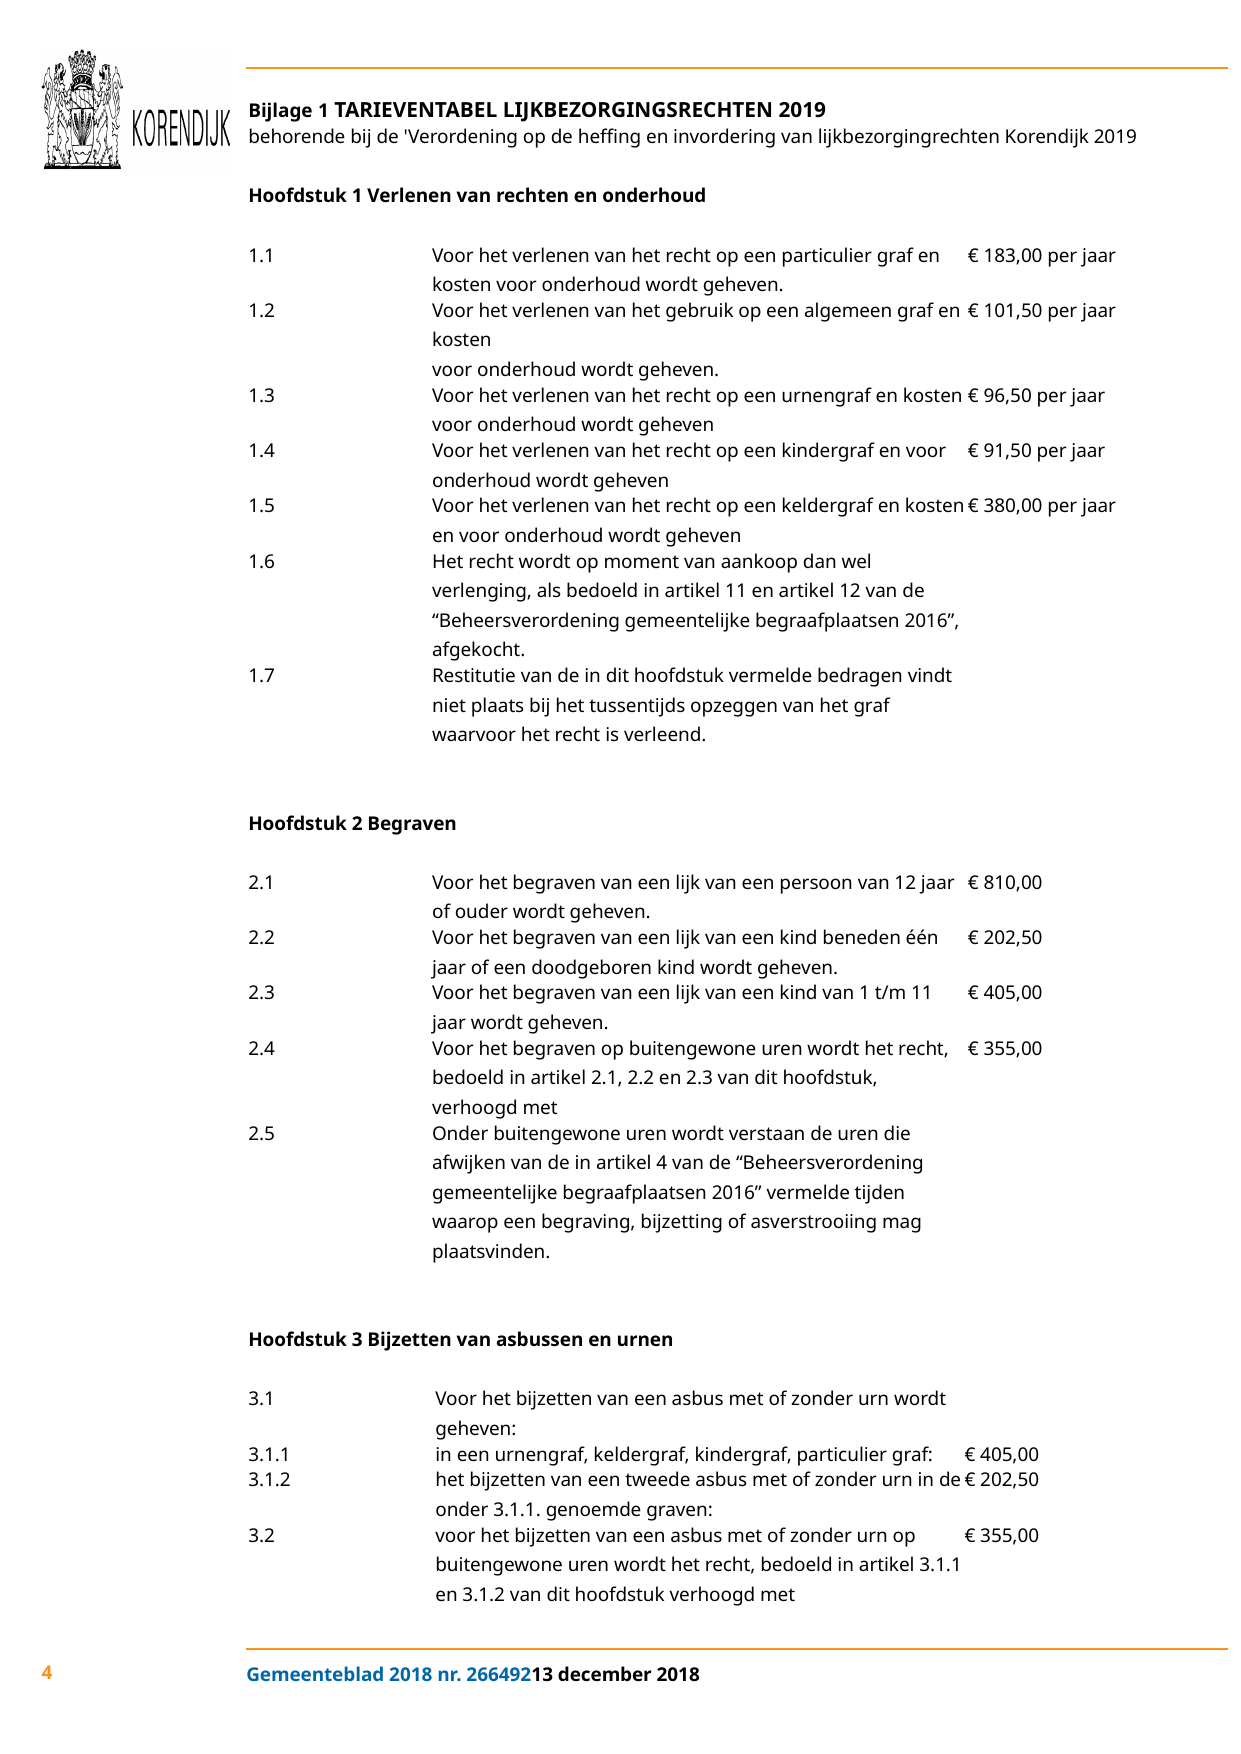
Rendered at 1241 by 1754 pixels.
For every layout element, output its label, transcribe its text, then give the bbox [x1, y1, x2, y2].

table_cell het bijzetten van een tweede asbus met of zonder urn in de onder 3.1.1. genoemde graven: [435, 1467, 964, 1522]
table_cell voor het bijzetten van een asbus met of zonder urn op buitengewone uren wordt het recht, bedoeld in artikel 3.1.1 en 3.1.2 van dit hoofdstuk verhoogd met [435, 1522, 964, 1607]
text Hoofdstuk 1 Verlenen van rechten en onderhoud [248, 182, 1152, 208]
table_cell Voor het verlenen van het recht op een keldergraf en kosten en voor onderhoud wordt geheven [432, 493, 968, 548]
table_header [964, 1386, 1152, 1441]
table_cell 1.3 [248, 382, 432, 437]
table_cell € 96,50 per jaar [968, 382, 1152, 437]
table_cell € 91,50 per jaar [968, 437, 1152, 493]
table_header 2.1 [248, 869, 432, 924]
table_cell 3.2 [248, 1522, 435, 1607]
table_cell € 355,00 [968, 1035, 1152, 1120]
table_header € 810,00 [968, 869, 1152, 924]
table_cell 1.6 [248, 548, 432, 662]
table_cell Voor het begraven van een lijk van een kind van 1 t/m 11 jaar wordt geheven. [432, 980, 968, 1035]
table_cell € 405,00 [964, 1441, 1152, 1467]
text behorende bij de 'Verordening op de heffing en invordering van lijkbezorgingrechten Korendijk 2019 [248, 123, 1152, 149]
table_cell € 202,50 [968, 924, 1152, 979]
table_cell Voor het begraven op buitengewone uren wordt het recht, bedoeld in artikel 2.1, 2.2 en 2.3 van dit hoofdstuk, verhoogd met [432, 1035, 968, 1120]
table_header Voor het verlenen van het recht op een particulier graf en kosten voor onderhoud wordt geheven. [432, 242, 968, 297]
table_cell 1.4 [248, 437, 432, 493]
table_header Voor het begraven van een lijk van een persoon van 12 jaar of ouder wordt geheven. [432, 869, 968, 924]
table_cell 2.2 [248, 924, 432, 979]
table_cell € 355,00 [964, 1522, 1152, 1607]
table_cell Restitutie van de in dit hoofdstuk vermelde bedragen vindt niet plaats bij het tussentijds opzeggen van het graf waarvoor het recht is verleend. [432, 663, 968, 747]
text Hoofdstuk 3 Bijzetten van asbussen en urnen [248, 1326, 1152, 1352]
table_cell 3.1.1 [248, 1441, 435, 1467]
table_cell € 202,50 [964, 1467, 1152, 1522]
text Bijlage 1 TARIEVENTABEL LIJKBEZORGINGSRECHTEN 2019 [248, 95, 1152, 123]
table_header € 183,00 per jaar [968, 242, 1152, 297]
table_cell € 405,00 [968, 980, 1152, 1035]
table_cell 1.5 [248, 493, 432, 548]
table_cell in een urnengraf, keldergraf, kindergraf, particulier graf: [435, 1441, 964, 1467]
table_cell Voor het verlenen van het recht op een urnengraf en kosten voor onderhoud wordt geheven [432, 382, 968, 437]
table_cell 2.4 [248, 1035, 432, 1120]
table_cell € 380,00 per jaar [968, 493, 1152, 548]
table_cell [968, 1120, 1152, 1264]
table_cell Voor het verlenen van het recht op een kindergraf en voor onderhoud wordt geheven [432, 437, 968, 493]
table_cell 3.1.2 [248, 1467, 435, 1522]
table_cell 1.7 [248, 663, 432, 747]
table_cell [968, 663, 1152, 747]
picture [41, 47, 231, 172]
table_cell Voor het begraven van een lijk van een kind beneden één jaar of een doodgeboren kind wordt geheven. [432, 924, 968, 979]
table_cell [968, 548, 1152, 662]
table_header 1.1 [248, 242, 432, 297]
table_cell Het recht wordt op moment van aankoop dan wel verlenging, als bedoeld in artikel 11 en artikel 12 van de “Beheersverordening gemeentelijke begraafplaatsen 2016”, afgekocht. [432, 548, 968, 662]
table_cell 2.3 [248, 980, 432, 1035]
table_cell Onder buitengewone uren wordt verstaan de uren die afwijken van de in artikel 4 van de “Beheersverordening gemeentelijke begraafplaatsen 2016” vermelde tijden waarop een begraving, bijzetting of asverstrooiing mag plaatsvinden. [432, 1120, 968, 1264]
text Hoofdstuk 2 Begraven [248, 810, 1152, 835]
table_cell Voor het verlenen van het gebruik op een algemeen graf en kosten voor onderhoud wordt geheven. [432, 297, 968, 382]
table_cell 1.2 [248, 297, 432, 382]
table_cell 2.5 [248, 1120, 432, 1264]
table_header 3.1 [248, 1386, 435, 1441]
table_header Voor het bijzetten van een asbus met of zonder urn wordt geheven: [435, 1386, 964, 1441]
table_cell € 101,50 per jaar [968, 297, 1152, 382]
